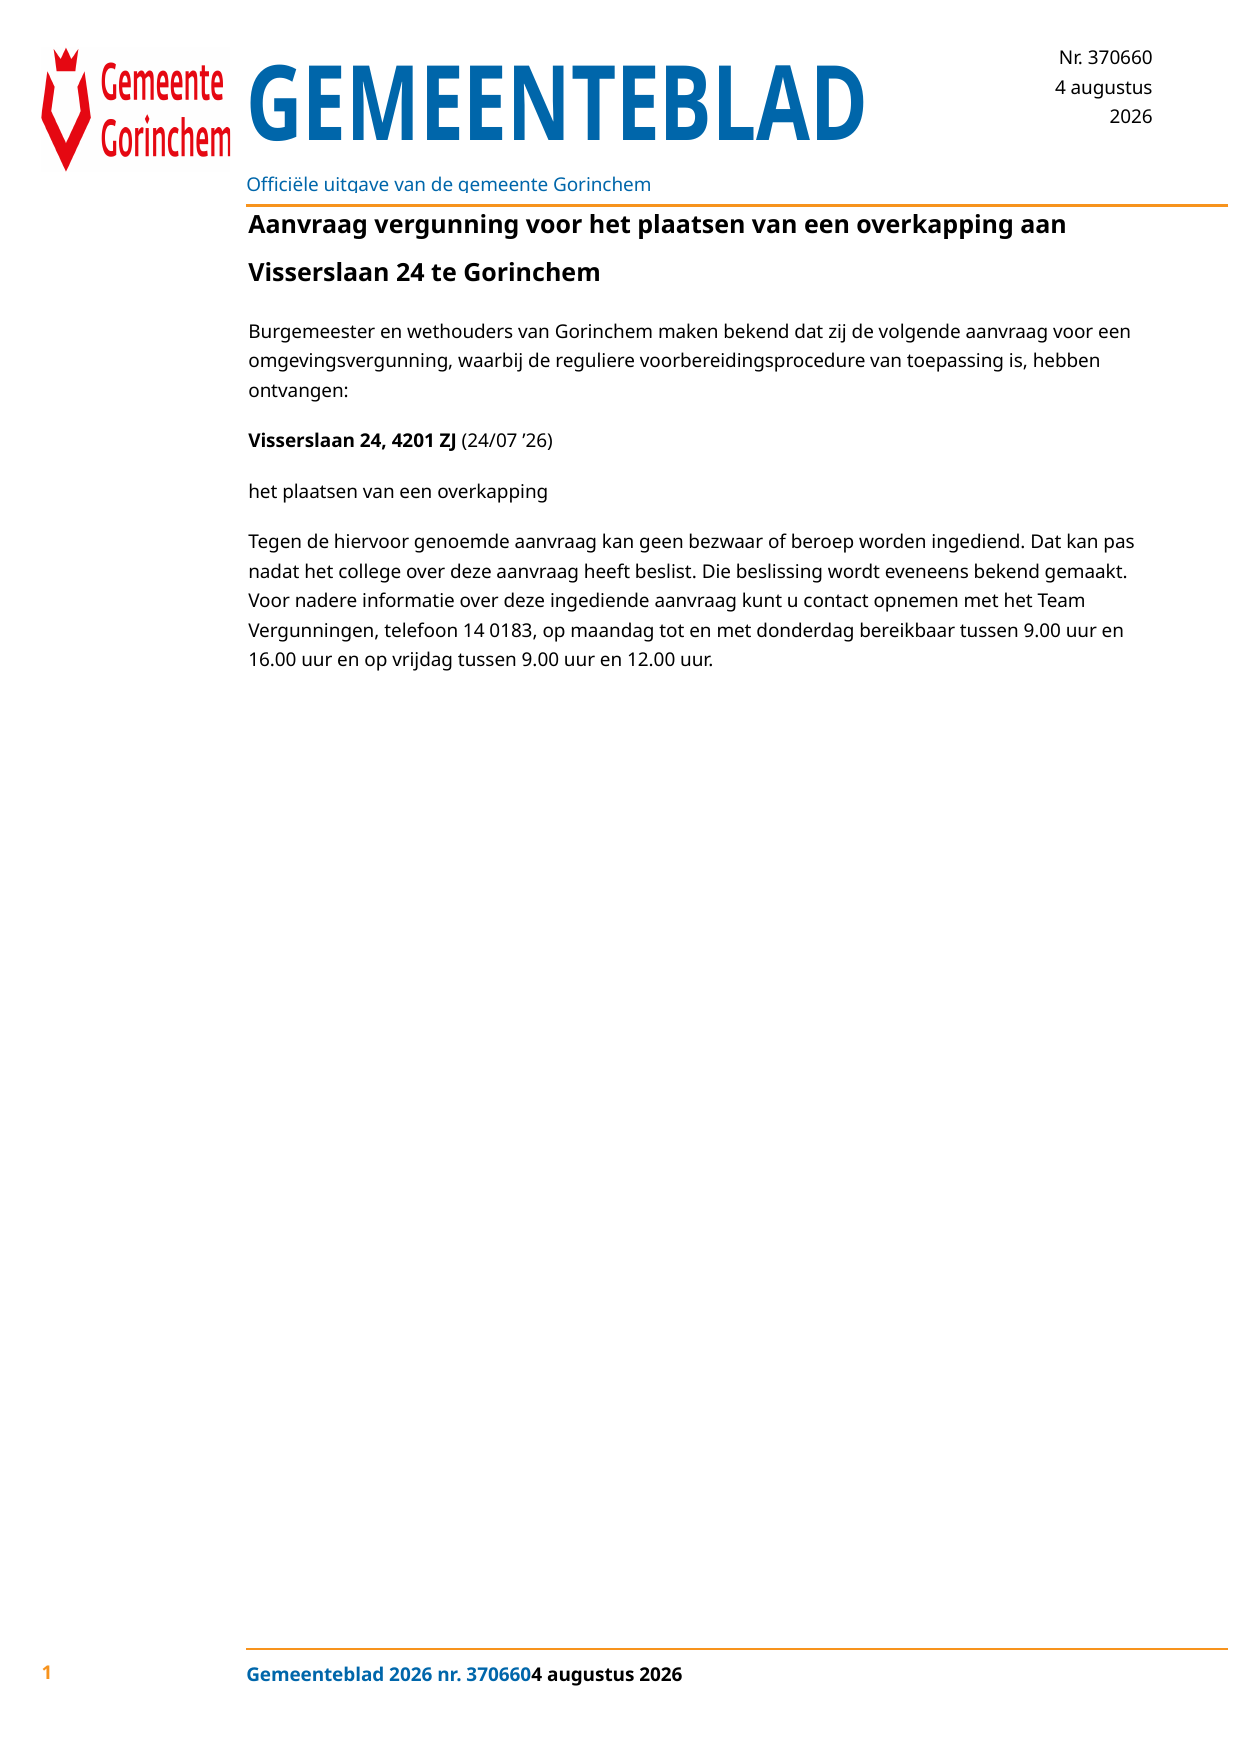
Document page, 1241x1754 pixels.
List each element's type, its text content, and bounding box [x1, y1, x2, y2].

text het plaatsen van een overkapping [248, 478, 1152, 504]
text Tegen de hiervoor genoemde aanvraag kan geen bezwaar of beroep worden ingediend. Dat kan pas nadat het college over deze aanvraag heeft beslist. Die beslissing wordt eveneens bekend gemaakt. Voor nadere informatie over deze ingediende aanvraag kunt u contact opnemen met het Team Vergunningen, telefoon 14 0183, op maandag tot en met donderdag bereikbaar tussen 9.00 uur en 16.00 uur en op vrijdag tussen 9.00 uur en 12.00 uur. [248, 528, 1152, 672]
text Burgemeester en wethouders van Gorinchem maken bekend dat zij de volgende aanvraag voor een omgevingsvergunning, waarbij de reguliere voorbereidingsprocedure van toepassing is, hebben ontvangen: [248, 318, 1152, 403]
picture [41, 47, 231, 172]
text Visserslaan 24, 4201 ZJ (24/07 ’26) [248, 427, 1152, 453]
text Aanvraag vergunning voor het plaatsen van een overkapping aan Visserslaan 24 te Gorinchem [248, 207, 1152, 288]
